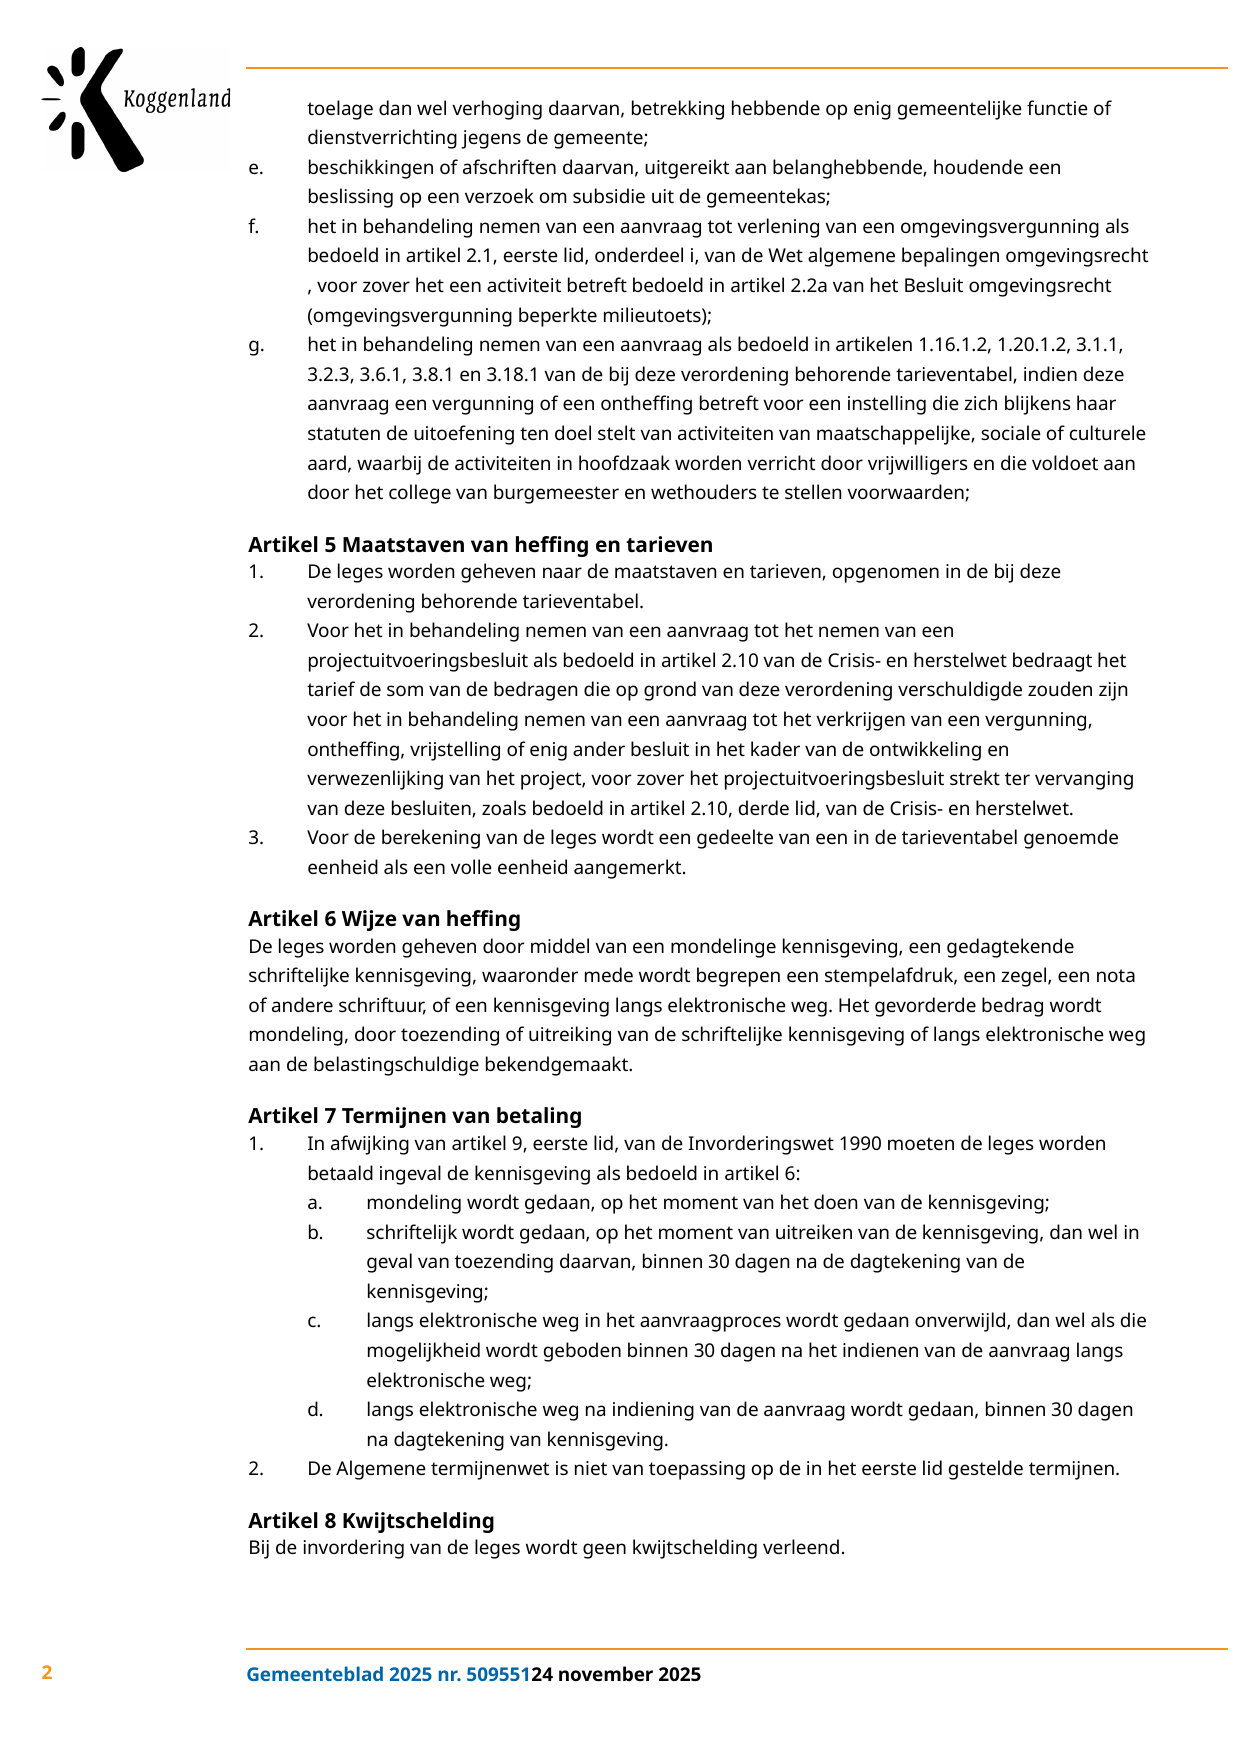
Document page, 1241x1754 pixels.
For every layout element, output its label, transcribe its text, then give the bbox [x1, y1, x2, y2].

list In afwijking van artikel 9, eerste lid, van de Invorderingswet 1990 moeten de leges worden betaald ingeval de kennisgeving als bedoeld in artikel 6: [248, 1130, 1152, 1185]
text Artikel 8 Kwijtschelding [248, 1506, 1152, 1534]
list De Algemene termijnenwet is niet van toepassing op de in het eerste lid gestelde termijnen. [248, 1456, 1152, 1481]
list het in behandeling nemen van een aanvraag als bedoeld in artikelen 1.16.1.2, 1.20.1.2, 3.1.1, 3.2.3, 3.6.1, 3.8.1 en 3.18.1 van de bij deze verordening behorende tarieventabel, indien deze aanvraag een vergunning of een ontheffing betreft voor een instelling die zich blijkens haar statuten de uitoefening ten doel stelt van activiteiten van maatschappelijke, sociale of culturele aard, waarbij de activiteiten in hoofdzaak worden verricht door vrijwilligers en die voldoet aan door het college van burgemeester en wethouders te stellen voorwaarden; [248, 331, 1152, 505]
list mondeling wordt gedaan, op het moment van het doen van de kennisgeving; [307, 1189, 1152, 1215]
list langs elektronische weg in het aanvraagproces wordt gedaan onverwijld, dan wel als die mogelijkheid wordt geboden binnen 30 dagen na het indienen van de aanvraag langs elektronische weg; [307, 1308, 1152, 1392]
text Artikel 7 Termijnen van betaling [248, 1102, 1152, 1130]
list De leges worden geheven naar de maatstaven en tarieven, opgenomen in de bij deze verordening behorende tarieventabel. [248, 558, 1152, 613]
list langs elektronische weg na indiening van de aanvraag wordt gedaan, binnen 30 dagen na dagtekening van kennisgeving. [307, 1396, 1152, 1452]
text Artikel 5 Maatstaven van heffing en tarieven [248, 530, 1152, 558]
list Voor de berekening van de leges wordt een gedeelte van een in de tarieventabel genoemde eenheid als een volle eenheid aangemerkt. [248, 824, 1152, 880]
list schriftelijk wordt gedaan, op het moment van uitreiken van de kennisgeving, dan wel in geval van toezending daarvan, binnen 30 dagen na de dagtekening van de kennisgeving; [307, 1219, 1152, 1304]
list het in behandeling nemen van een aanvraag tot verlening van een omgevingsvergunning als bedoeld in artikel 2.1, eerste lid, onderdeel i, van de Wet algemene bepalingen omgevingsrecht , voor zover het een activiteit betreft bedoeld in artikel 2.2a van het Besluit omgevingsrecht (omgevingsvergunning beperkte milieutoets); [248, 213, 1152, 328]
picture [41, 47, 231, 172]
text Bij de invordering van de leges wordt geen kwijtschelding verleend. [248, 1534, 1152, 1560]
list toelage dan wel verhoging daarvan, betrekking hebbende op enig gemeentelijke functie of dienstverrichting jegens de gemeente; [248, 95, 1152, 150]
list beschikkingen of afschriften daarvan, uitgereikt aan belanghebbende, houdende een beslissing op een verzoek om subsidie uit de gemeentekas; [248, 154, 1152, 209]
text Artikel 6 Wijze van heffing [248, 904, 1152, 933]
list Voor het in behandeling nemen van een aanvraag tot het nemen van een projectuitvoeringsbesluit als bedoeld in artikel 2.10 van de Crisis- en herstelwet bedraagt het tarief de som van de bedragen die op grond van deze verordening verschuldigde zouden zijn voor het in behandeling nemen van een aanvraag tot het verkrijgen van een vergunning, ontheffing, vrijstelling of enig ander besluit in het kader van de ontwikkeling en verwezenlijking van het project, voor zover het projectuitvoeringsbesluit strekt ter vervanging van deze besluiten, zoals bedoeld in artikel 2.10, derde lid, van de Crisis- en herstelwet. [248, 617, 1152, 821]
text De leges worden geheven door middel van een mondelinge kennisgeving, een gedagtekende schriftelijke kennisgeving, waaronder mede wordt begrepen een stempelafdruk, een zegel, een nota of andere schriftuur, of een kennisgeving langs elektronische weg. Het gevorderde bedrag wordt mondeling, door toezending of uitreiking van de schriftelijke kennisgeving of langs elektronische weg aan de belastingschuldige bekendgemaakt. [248, 933, 1152, 1077]
